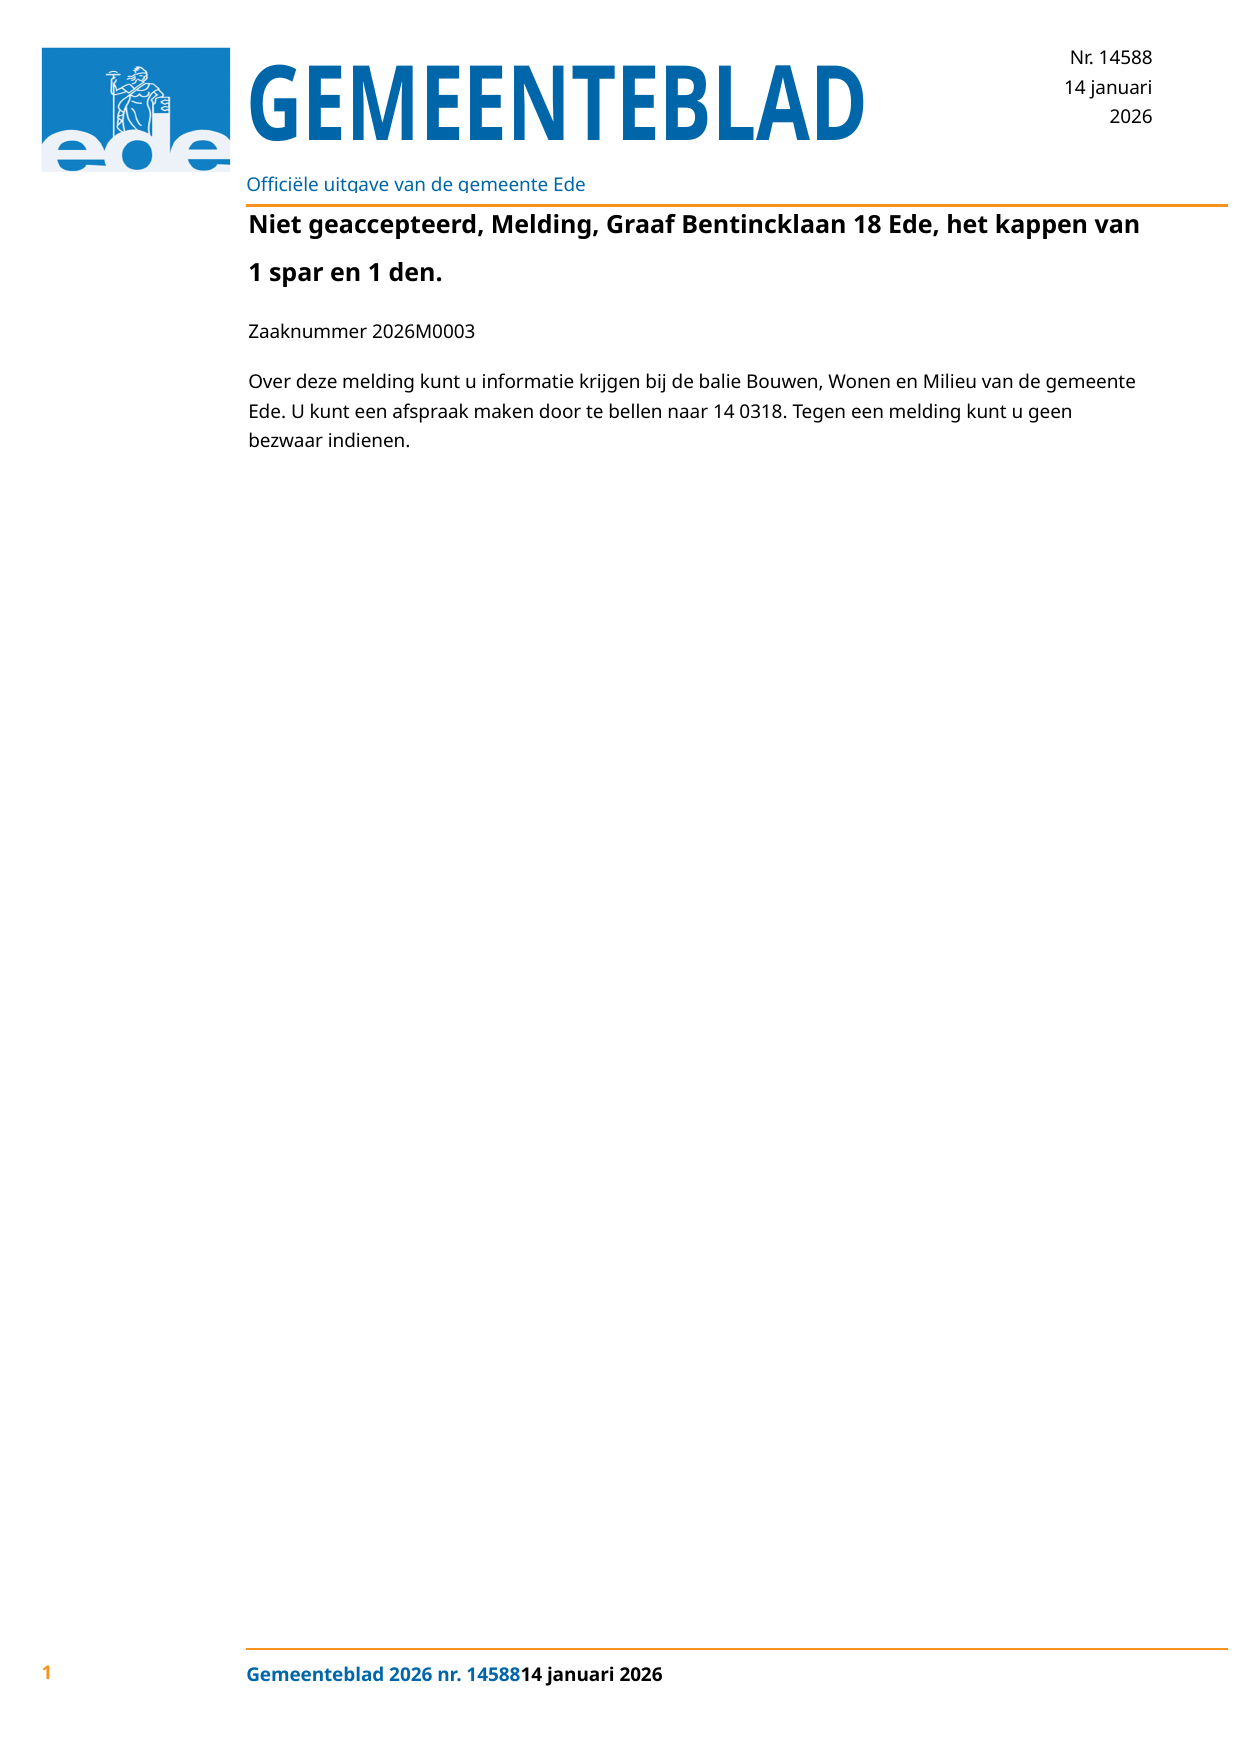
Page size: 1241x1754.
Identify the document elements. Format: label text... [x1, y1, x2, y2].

text Niet geaccepteerd, Melding, Graaf Bentincklaan 18 Ede, het kappen van 1 spar en 1 den. [248, 207, 1152, 288]
picture [41, 47, 231, 172]
text Over deze melding kunt u informatie krijgen bij de balie Bouwen, Wonen en Milieu van de gemeente Ede. U kunt een afspraak maken door te bellen naar 14 0318. Tegen een melding kunt u geen bezwaar indienen. [248, 368, 1152, 453]
text Zaaknummer 2026M0003 [248, 318, 1152, 344]
